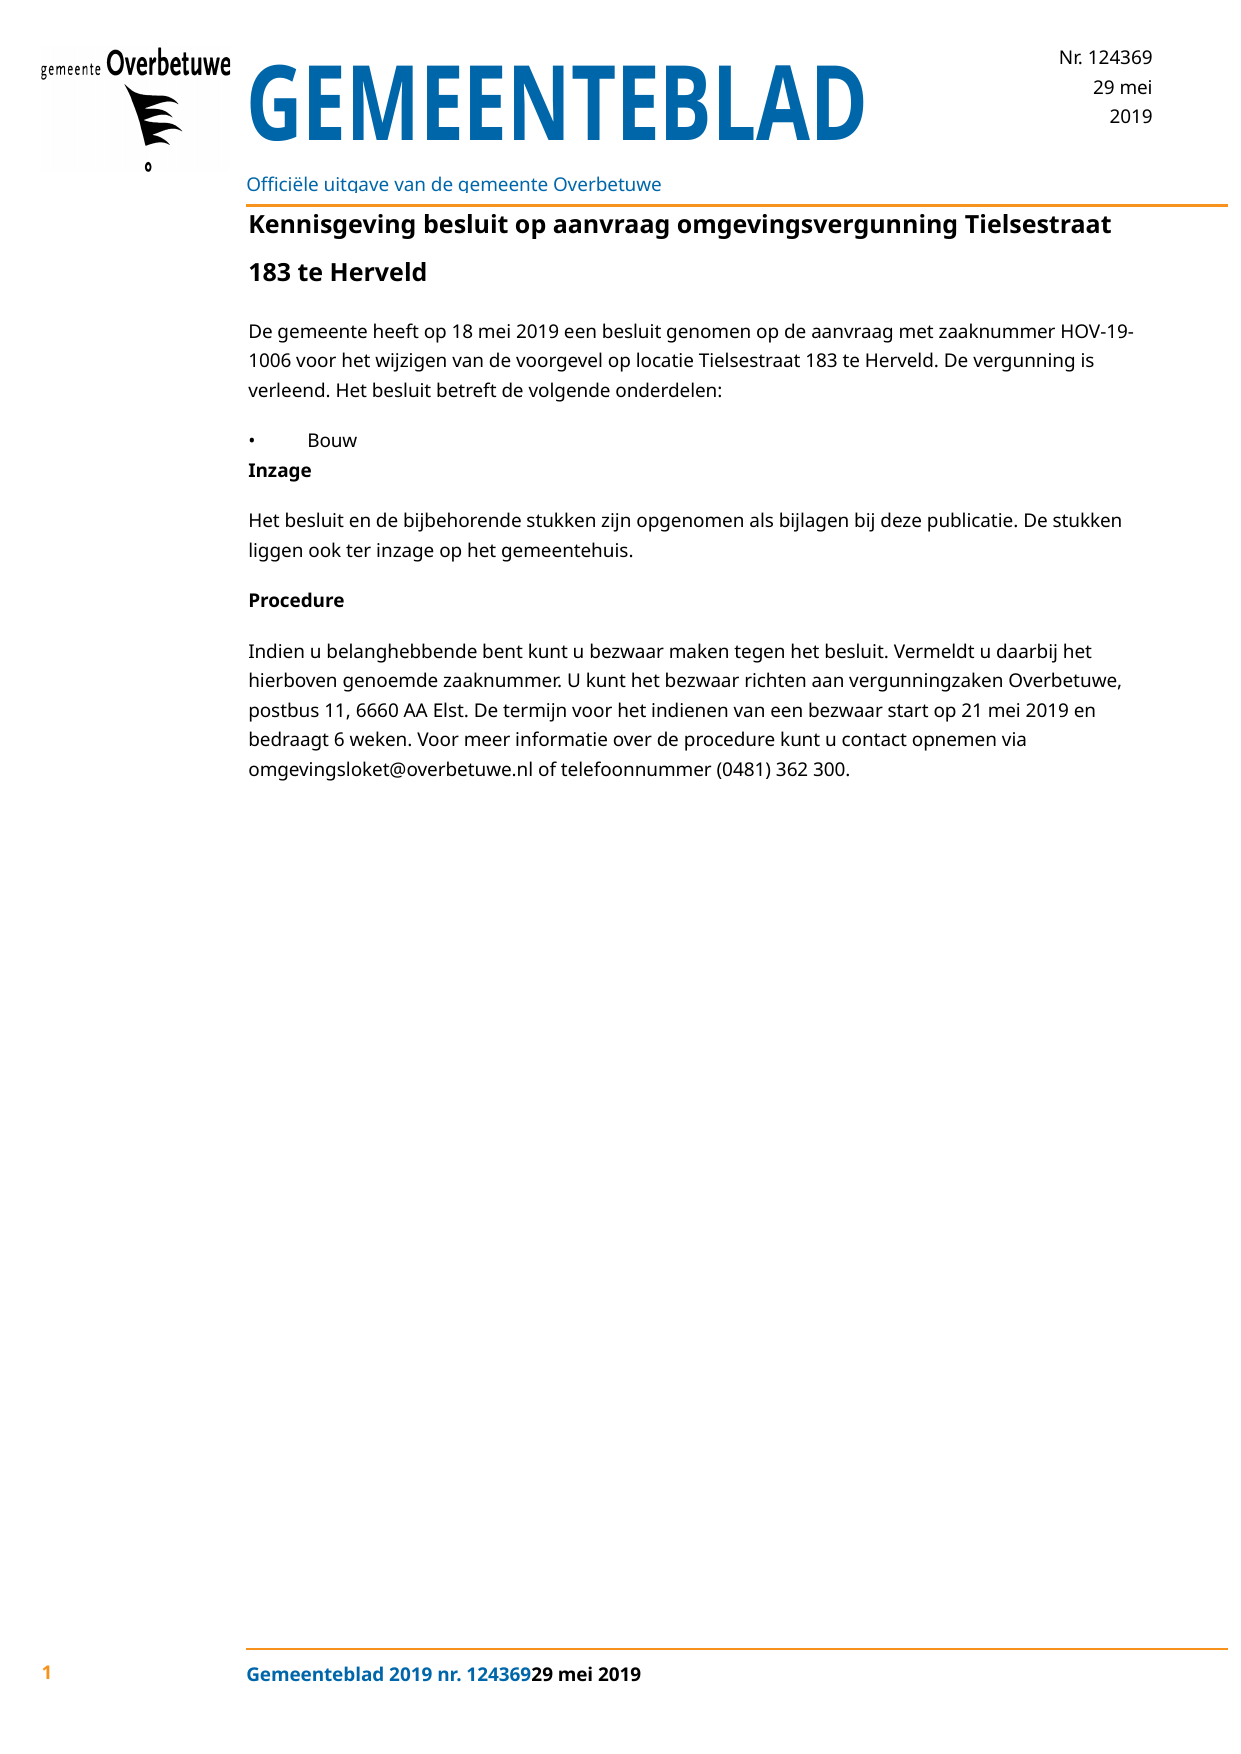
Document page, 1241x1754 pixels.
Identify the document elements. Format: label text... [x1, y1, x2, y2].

text Kennisgeving besluit op aanvraag omgevingsvergunning Tielsestraat 183 te Herveld [248, 207, 1152, 288]
picture [41, 47, 231, 172]
list Bouw [248, 427, 1152, 453]
text Het besluit en de bijbehorende stukken zijn opgenomen als bijlagen bij deze publicatie. De stukken liggen ook ter inzage op het gemeentehuis. [248, 507, 1152, 563]
text Indien u belanghebbende bent kunt u bezwaar maken tegen het besluit. Vermeldt u daarbij het hierboven genoemde zaaknummer. U kunt het bezwaar richten aan vergunningzaken Overbetuwe, postbus 11, 6660 AA Elst. De termijn voor het indienen van een bezwaar start op 21 mei 2019 en bedraagt 6 weken. Voor meer informatie over de procedure kunt u contact opnemen via omgevingsloket@overbetuwe.nl of telefoonnummer (0481) 362 300. [248, 638, 1152, 782]
text Inzage [248, 457, 1152, 483]
text Procedure [248, 587, 1152, 613]
text De gemeente heeft op 18 mei 2019 een besluit genomen op de aanvraag met zaaknummer HOV-19-1006 voor het wijzigen van de voorgevel op locatie Tielsestraat 183 te Herveld. De vergunning is verleend. Het besluit betreft de volgende onderdelen: [248, 318, 1152, 403]
